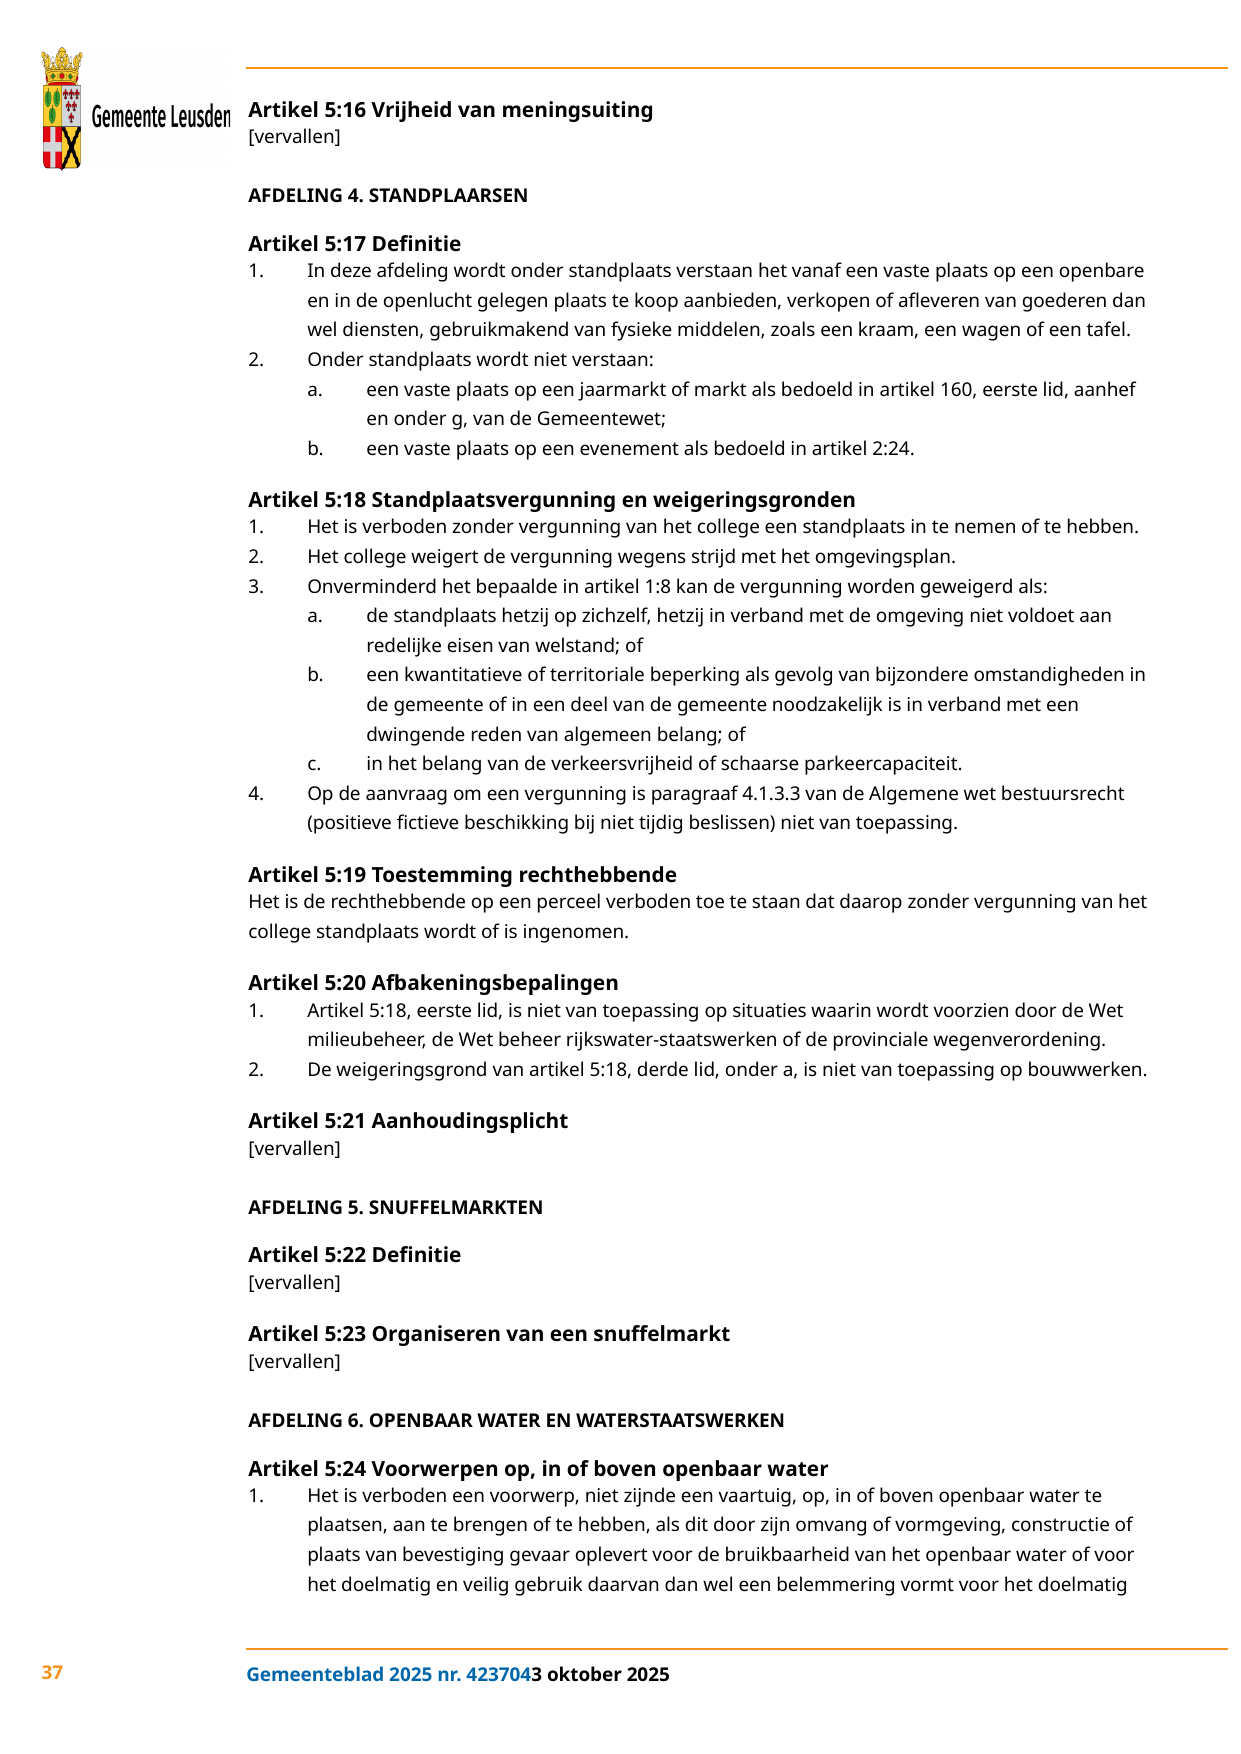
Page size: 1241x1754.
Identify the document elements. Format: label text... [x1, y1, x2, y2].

text [vervallen] [248, 1269, 1152, 1295]
list een kwantitatieve of territoriale beperking als gevolg van bijzondere omstandigheden in de gemeente of in een deel van de gemeente noodzakelijk is in verband met een dwingende reden van algemeen belang; of [307, 662, 1152, 747]
text Het is de rechthebbende op een perceel verboden toe te staan dat daarop zonder vergunning van het college standplaats wordt of is ingenomen. [248, 888, 1152, 944]
text Artikel 5:21 Aanhoudingsplicht [248, 1106, 1152, 1135]
text AFDELING 6. OPENBAAR WATER EN WATERSTAATSWERKEN [248, 1407, 1152, 1433]
list Artikel 5:18, eerste lid, is niet van toepassing op situaties waarin wordt voorzien door de Wet milieubeheer, de Wet beheer rijkswater-staatswerken of de provinciale wegenverordening. [248, 997, 1152, 1052]
text Artikel 5:17 Definitie [248, 229, 1152, 257]
text Artikel 5:23 Organiseren van een snuffelmarkt [248, 1319, 1152, 1348]
list Het is verboden een voorwerp, niet zijnde een vaartuig, op, in of boven openbaar water te plaatsen, aan te brengen of te hebben, als dit door zijn omvang of vormgeving, constructie of plaats van bevestiging gevaar oplevert voor de bruikbaarheid van het openbaar water of voor het doelmatig en veilig gebruik daarvan dan wel een belemmering vormt voor het doelmatig [248, 1482, 1152, 1597]
text AFDELING 5. SNUFFELMARKTEN [248, 1194, 1152, 1220]
text [vervallen] [248, 123, 1152, 149]
text Artikel 5:20 Afbakeningsbepalingen [248, 968, 1152, 997]
text Artikel 5:16 Vrijheid van meningsuiting [248, 95, 1152, 123]
list Onder standplaats wordt niet verstaan: [248, 346, 1152, 372]
list de standplaats hetzij op zichzelf, hetzij in verband met de omgeving niet voldoet aan redelijke eisen van welstand; of [307, 602, 1152, 658]
list De weigeringsgrond van artikel 5:18, derde lid, onder a, is niet van toepassing op bouwwerken. [248, 1056, 1152, 1082]
list Het college weigert de vergunning wegens strijd met het omgevingsplan. [248, 543, 1152, 569]
text Artikel 5:22 Definitie [248, 1241, 1152, 1269]
list In deze afdeling wordt onder standplaats verstaan het vanaf een vaste plaats op een openbare en in de openlucht gelegen plaats te koop aanbieden, verkopen of afleveren van goederen dan wel diensten, gebruikmakend van fysieke middelen, zoals een kraam, een wagen of een tafel. [248, 257, 1152, 342]
list in het belang van de verkeersvrijheid of schaarse parkeercapaciteit. [307, 750, 1152, 776]
picture [41, 47, 231, 172]
text AFDELING 4. STANDPLAARSEN [248, 182, 1152, 208]
list Op de aanvraag om een vergunning is paragraaf 4.1.3.3 van de Algemene wet bestuursrecht (positieve fictieve beschikking bij niet tijdig beslissen) niet van toepassing. [248, 780, 1152, 835]
list een vaste plaats op een evenement als bedoeld in artikel 2:24. [307, 435, 1152, 461]
list Het is verboden zonder vergunning van het college een standplaats in te nemen of te hebben. [248, 514, 1152, 539]
list een vaste plaats op een jaarmarkt of markt als bedoeld in artikel 160, eerste lid, aanhef en onder g, van de Gemeentewet; [307, 376, 1152, 431]
text Artikel 5:24 Voorwerpen op, in of boven openbaar water [248, 1454, 1152, 1482]
list Onverminderd het bepaalde in artikel 1:8 kan de vergunning worden geweigerd als: [248, 573, 1152, 599]
text Artikel 5:19 Toestemming rechthebbende [248, 860, 1152, 888]
text Artikel 5:18 Standplaatsvergunning en weigeringsgronden [248, 485, 1152, 514]
text [vervallen] [248, 1348, 1152, 1374]
text [vervallen] [248, 1135, 1152, 1161]
